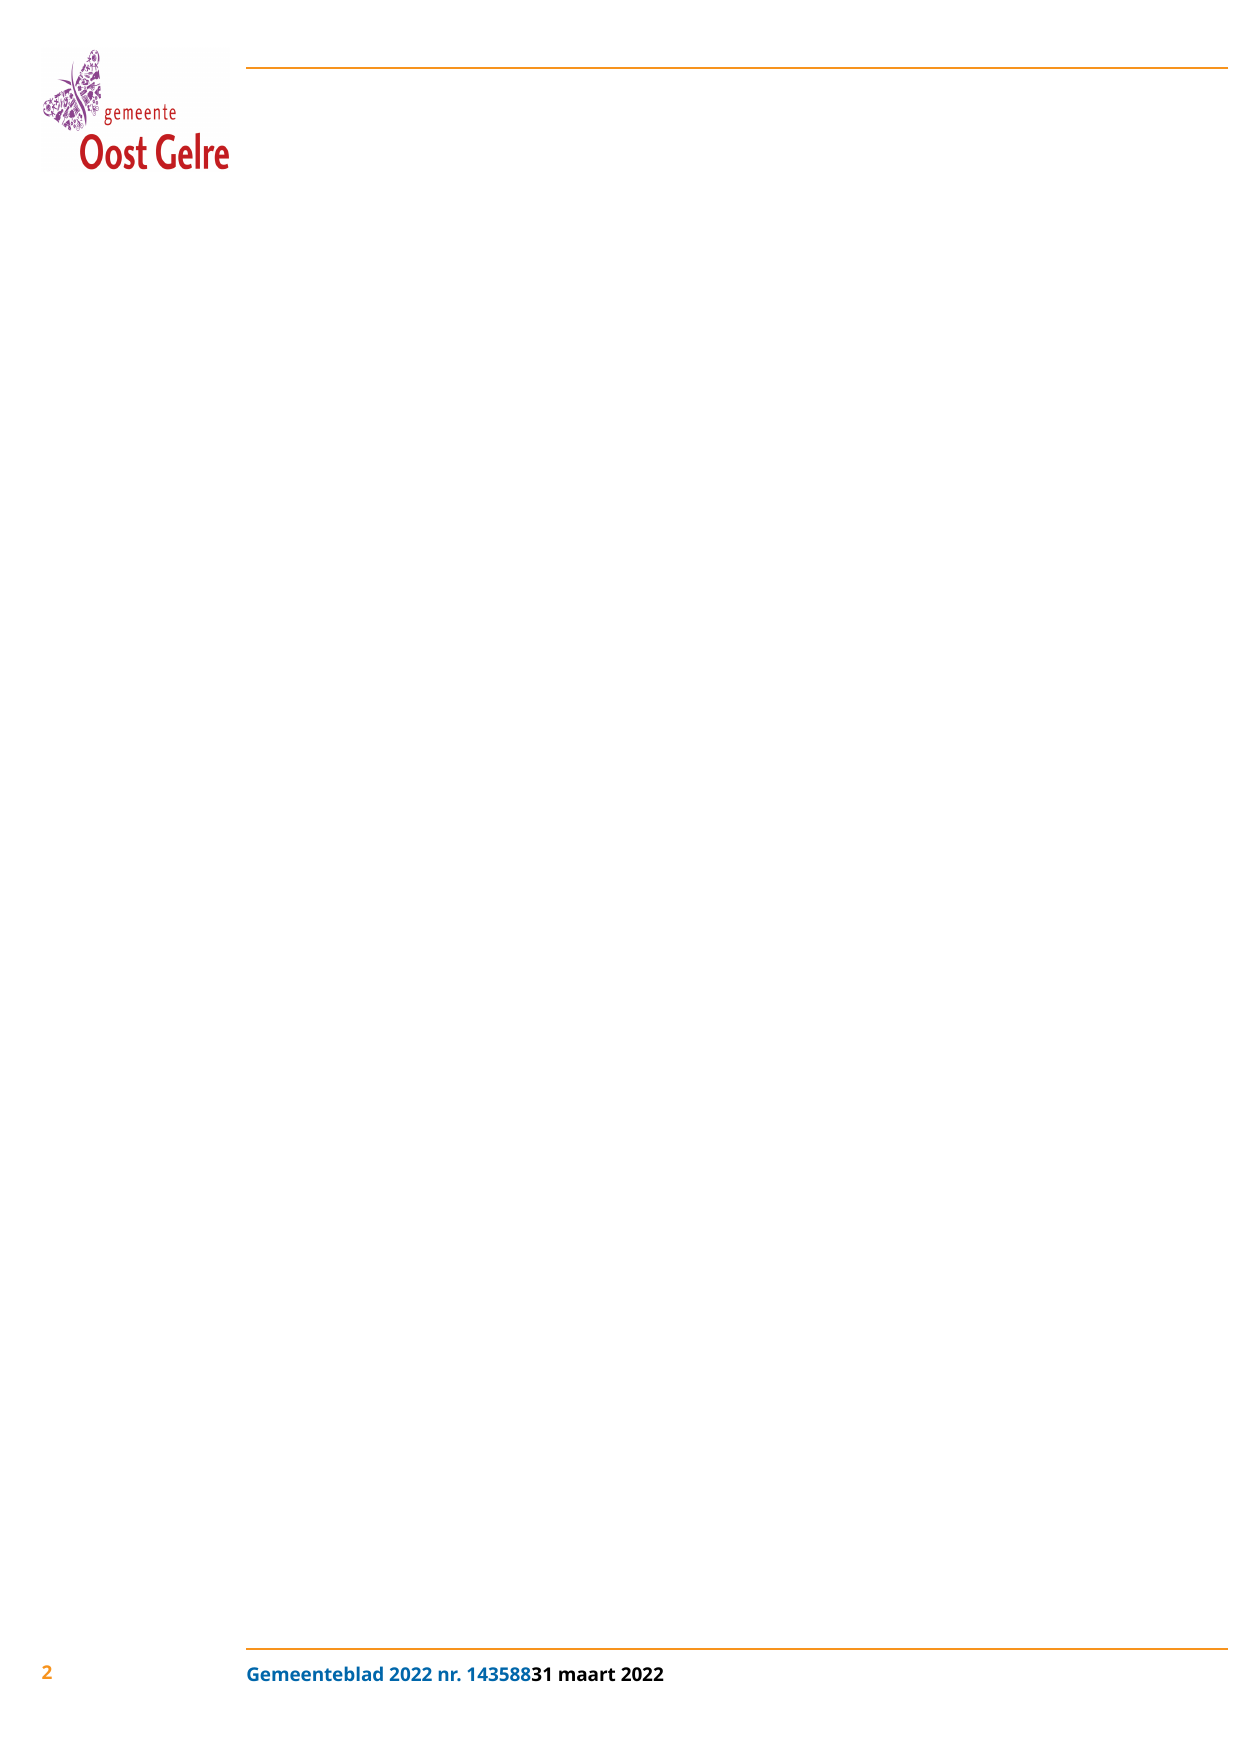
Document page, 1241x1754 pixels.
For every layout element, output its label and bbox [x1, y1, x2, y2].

picture [41, 47, 231, 172]
